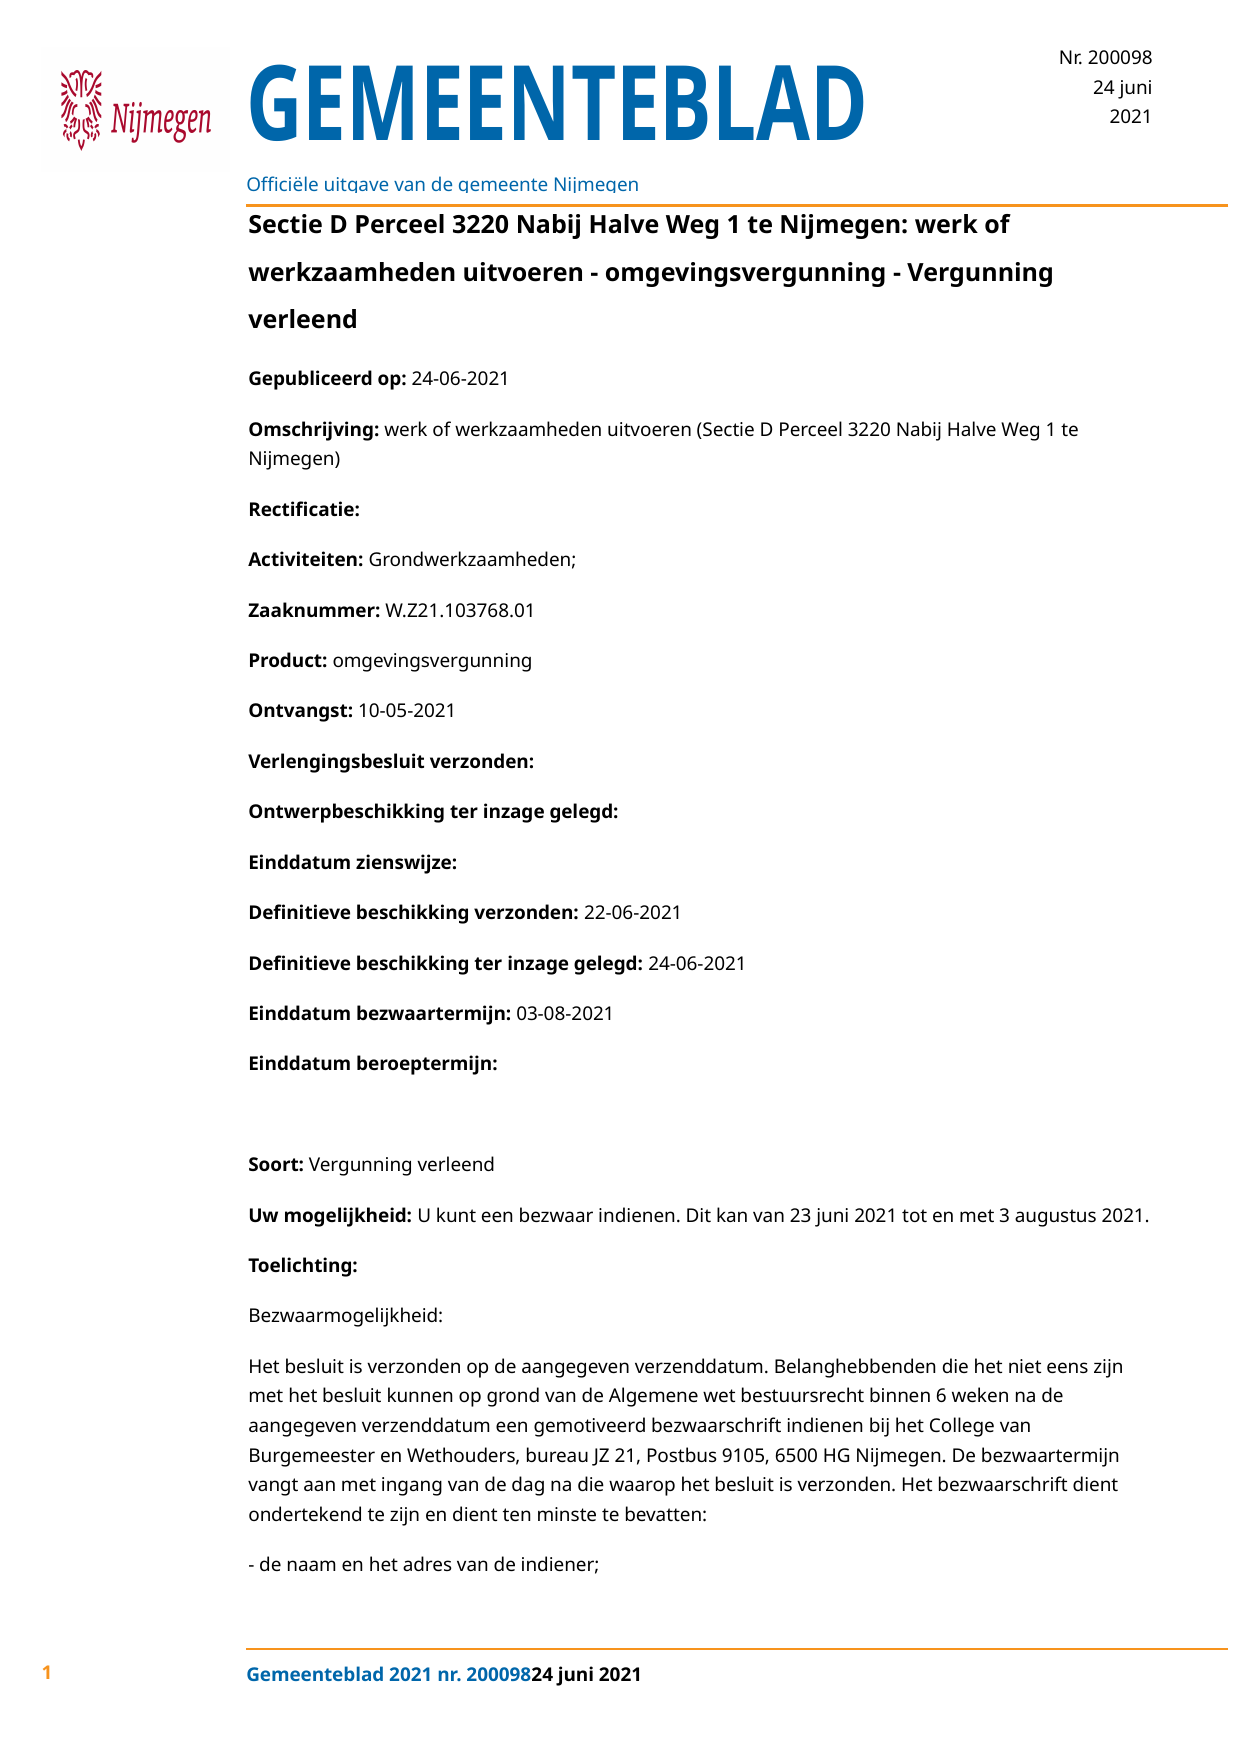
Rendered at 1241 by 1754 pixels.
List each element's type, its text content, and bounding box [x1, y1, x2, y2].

text Ontvangst: 10-05-2021 [248, 698, 1152, 723]
text Soort: Vergunning verleend [248, 1151, 1152, 1177]
text Sectie D Perceel 3220 Nabij Halve Weg 1 te Nijmegen: werk of werkzaamheden uitvoeren - omgevingsvergunning - Vergunning verleend [248, 207, 1152, 336]
text Rectificatie: [248, 496, 1152, 522]
text Omschrijving: werk of werkzaamheden uitvoeren (Sectie D Perceel 3220 Nabij Halve Weg 1 te Nijmegen) [248, 416, 1152, 471]
text Toelichting: [248, 1252, 1152, 1278]
text - de naam en het adres van de indiener; [248, 1551, 1152, 1577]
text Einddatum bezwaartermijn: 03-08-2021 [248, 1000, 1152, 1026]
text Activiteiten: Grondwerkzaamheden; [248, 546, 1152, 572]
text Het besluit is verzonden op de aangegeven verzenddatum. Belanghebbenden die het niet eens zijn met het besluit kunnen op grond van de Algemene wet bestuursrecht binnen 6 weken na de aangegeven verzenddatum een gemotiveerd bezwaarschrift indienen bij het College van Burgemeester en Wethouders, bureau JZ 21, Postbus 9105, 6500 HG Nijmegen. De bezwaartermijn vangt aan met ingang van de dag na die waarop het besluit is verzonden. Het bezwaarschrift dient ondertekend te zijn en dient ten minste te bevatten: [248, 1353, 1152, 1527]
text Gepubliceerd op: 24-06-2021 [248, 366, 1152, 391]
text Definitieve beschikking ter inzage gelegd: 24-06-2021 [248, 950, 1152, 975]
text Verlengingsbesluit verzonden: [248, 748, 1152, 774]
picture [41, 47, 231, 172]
text Product: omgevingsvergunning [248, 647, 1152, 673]
text Einddatum zienswijze: [248, 849, 1152, 874]
text Zaaknummer: W.Z21.103768.01 [248, 597, 1152, 622]
text Einddatum beroeptermijn: [248, 1051, 1152, 1076]
text Bezwaarmogelijkheid: [248, 1303, 1152, 1328]
text Uw mogelijkheid: U kunt een bezwaar indienen. Dit kan van 23 juni 2021 tot en met 3 augustus 2021. [248, 1202, 1152, 1227]
text Ontwerpbeschikking ter inzage gelegd: [248, 798, 1152, 824]
text Definitieve beschikking verzonden: 22-06-2021 [248, 899, 1152, 925]
